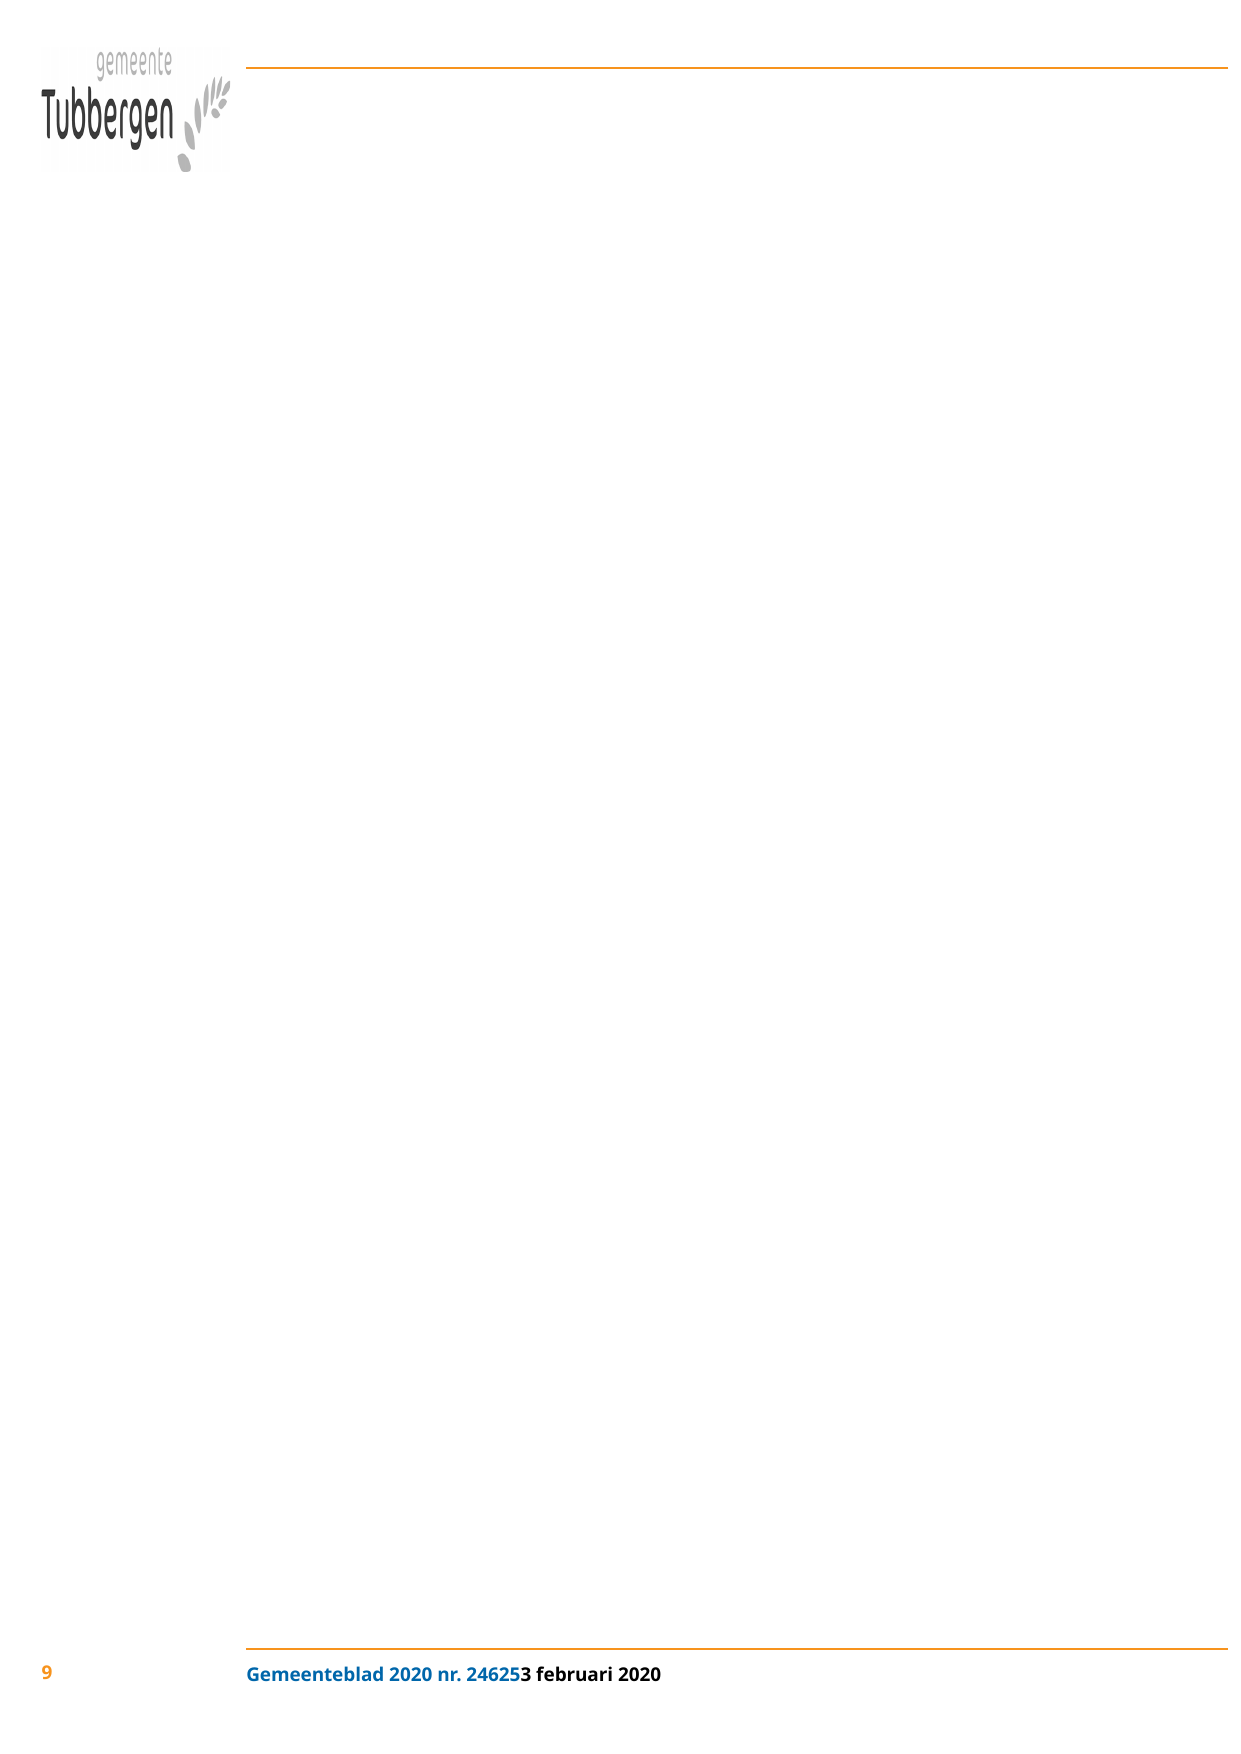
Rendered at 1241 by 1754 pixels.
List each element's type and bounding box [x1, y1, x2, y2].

picture [41, 47, 231, 172]
